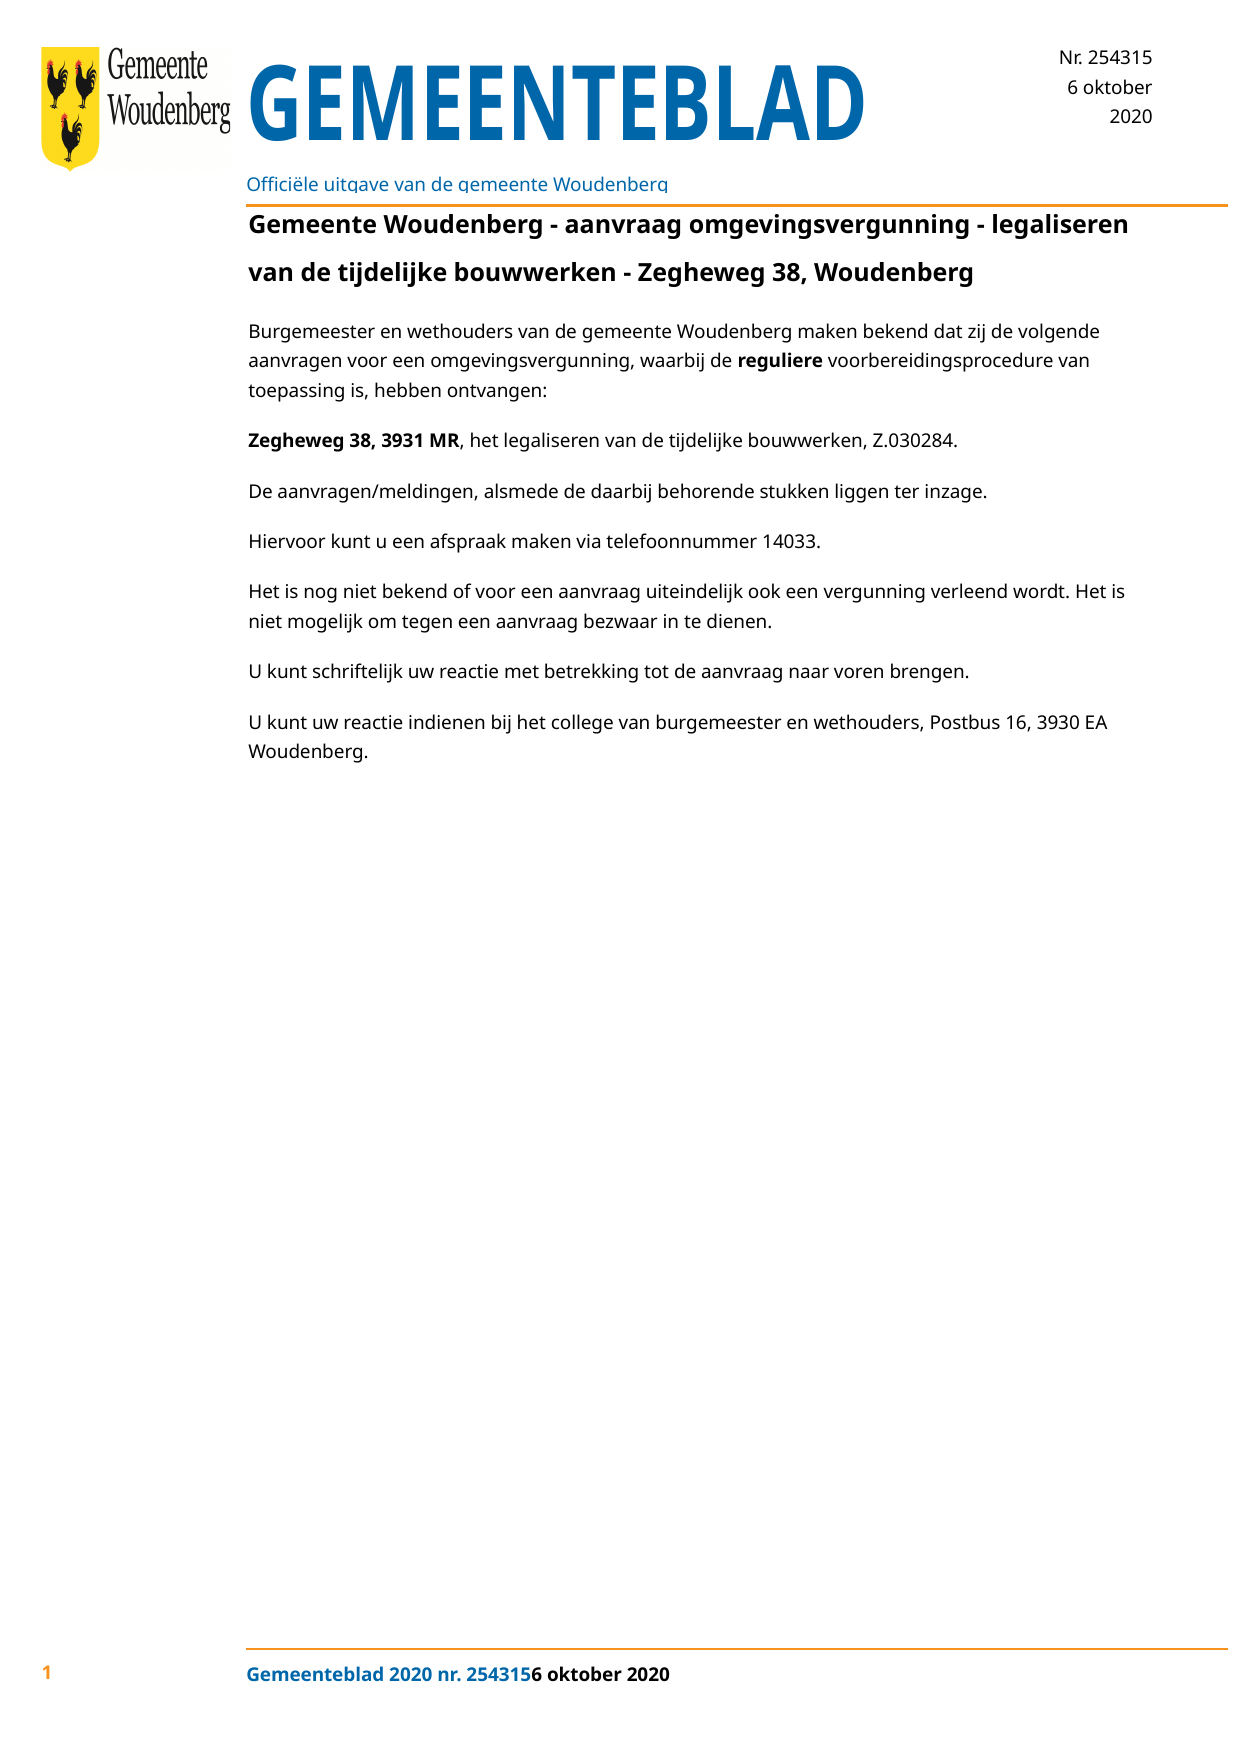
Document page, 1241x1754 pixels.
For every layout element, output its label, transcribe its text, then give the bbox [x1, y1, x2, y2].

text U kunt uw reactie indienen bij het college van burgemeester en wethouders, Postbus 16, 3930 EA Woudenberg. [248, 709, 1152, 764]
text U kunt schriftelijk uw reactie met betrekking tot de aanvraag naar voren brengen. [248, 659, 1152, 684]
text Hiervoor kunt u een afspraak maken via telefoonnummer 14033. [248, 528, 1152, 554]
picture [41, 47, 231, 172]
text Zegheweg 38, 3931 MR, het legaliseren van de tijdelijke bouwwerken, Z.030284. [248, 427, 1152, 453]
text De aanvragen/meldingen, alsmede de daarbij behorende stukken liggen ter inzage. [248, 478, 1152, 504]
text Gemeente Woudenberg - aanvraag omgevingsvergunning - legaliseren van de tijdelijke bouwwerken - Zegheweg 38, Woudenberg [248, 207, 1152, 288]
text Burgemeester en wethouders van de gemeente Woudenberg maken bekend dat zij de volgende aanvragen voor een omgevingsvergunning, waarbij de reguliere voorbereidingsprocedure van toepassing is, hebben ontvangen: [248, 318, 1152, 403]
text Het is nog niet bekend of voor een aanvraag uiteindelijk ook een vergunning verleend wordt. Het is niet mogelijk om tegen een aanvraag bezwaar in te dienen. [248, 579, 1152, 634]
